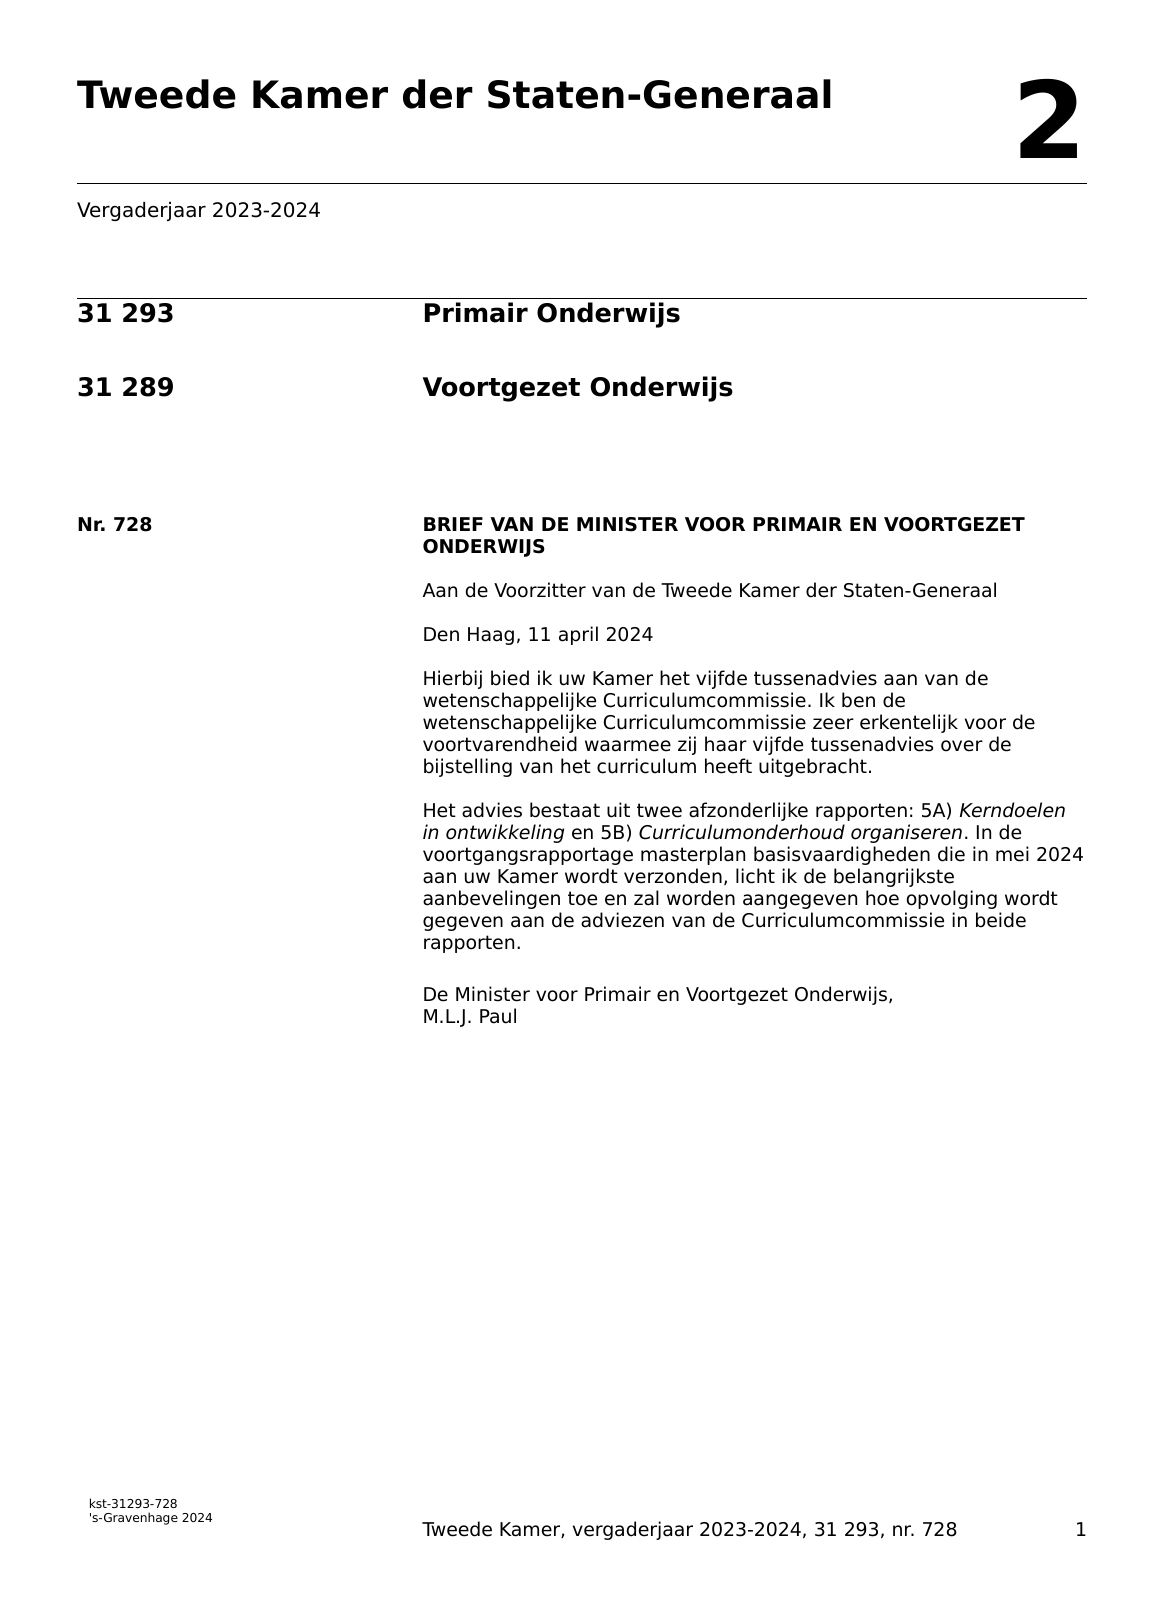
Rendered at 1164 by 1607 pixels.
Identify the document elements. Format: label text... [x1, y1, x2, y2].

text 's-Gravenhage 2024 [88, 1511, 323, 1525]
text kst-31293-728 [88, 1497, 323, 1511]
subtitle 31 293 Primair Onderwijs [77, 299, 1087, 329]
text Het advies bestaat uit twee afzonderlijke rapporten: 5A) Kerndoelen in ontwikkeling en 5B) Curriculumonderhoud organiseren. In de voortgangsrapportage masterplan basisvaardigheden die in mei 2024 aan uw Kamer wordt verzonden, licht ik de belangrijkste aanbevelingen toe en zal worden aangegeven hoe opvolging wordt gegeven aan de adviezen van de Curriculumcommissie in beide rapporten. [422, 800, 1087, 954]
text Aan de Voorzitter van de Tweede Kamer der Staten-Generaal [422, 580, 1087, 602]
table_cell Vergaderjaar 2023-2024 [77, 184, 1087, 298]
table_header 2 [886, 59, 1087, 183]
subtitle Nr. 728 BRIEF VAN DE MINISTER VOOR PRIMAIR EN VOORTGEZET ONDERWIJS [77, 514, 1087, 558]
table_header Tweede Kamer der Staten-Generaal [77, 59, 886, 183]
text Den Haag, 11 april 2024 [422, 624, 1087, 646]
text De Minister voor Primair en Voortgezet Onderwijs, M.L.J. Paul [422, 984, 1087, 1028]
text Hierbij bied ik uw Kamer het vijfde tussenadvies aan van de wetenschappelijke Curriculumcommissie. Ik ben de wetenschappelijke Curriculumcommissie zeer erkentelijk voor de voortvarendheid waarmee zij haar vijfde tussenadvies over de bijstelling van het curriculum heeft uitgebracht. [422, 668, 1087, 778]
subtitle 31 289 Voortgezet Onderwijs [77, 373, 1087, 403]
